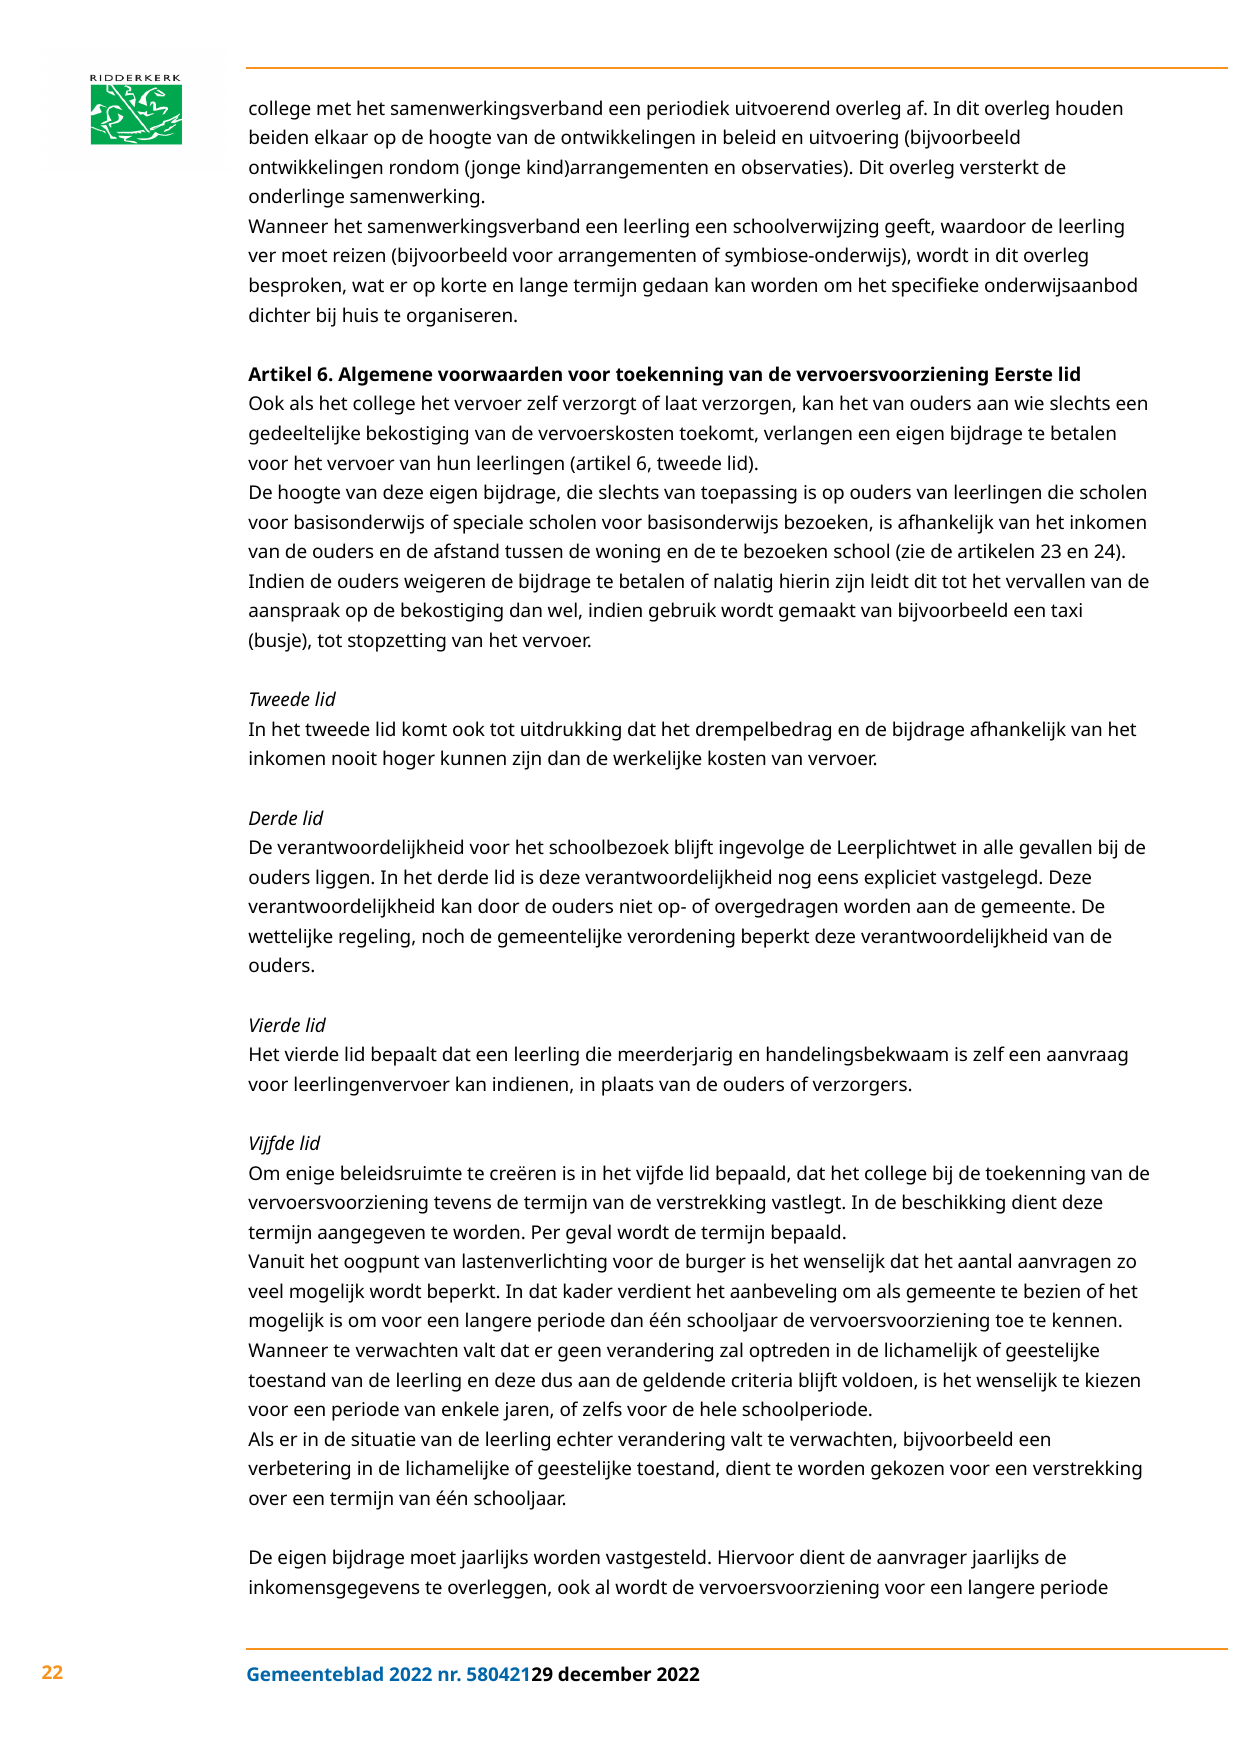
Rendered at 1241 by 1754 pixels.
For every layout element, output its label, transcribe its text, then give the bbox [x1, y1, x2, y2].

text Tweede lid [248, 686, 1152, 712]
text Als er in de situatie van de leerling echter verandering valt te verwachten, bijvoorbeeld een verbetering in de lichamelijke of geestelijke toestand, dient te worden gekozen voor een verstrekking over een termijn van één schooljaar. [248, 1426, 1152, 1511]
text Artikel 6. Algemene voorwaarden voor toekenning van de vervoersvoorziening Eerste lid [248, 361, 1152, 387]
text college met het samenwerkingsverband een periodiek uitvoerend overleg af. In dit overleg houden beiden elkaar op de hoogte van de ontwikkelingen in beleid en uitvoering (bijvoorbeeld ontwikkelingen rondom (jonge kind)arrangementen en observaties). Dit overleg versterkt de onderlinge samenwerking. [248, 95, 1152, 209]
text Wanneer het samenwerkingsverband een leerling een schoolverwijzing geeft, waardoor de leerling ver moet reizen (bijvoorbeeld voor arrangementen of symbiose-onderwijs), wordt in dit overleg besproken, wat er op korte en lange termijn gedaan kan worden om het specifieke onderwijsaanbod dichter bij huis te organiseren. [248, 213, 1152, 328]
text Vijfde lid [248, 1130, 1152, 1156]
text Vanuit het oogpunt van lastenverlichting voor de burger is het wenselijk dat het aantal aanvragen zo veel mogelijk wordt beperkt. In dat kader verdient het aanbeveling om als gemeente te bezien of het mogelijk is om voor een langere periode dan één schooljaar de vervoersvoorziening toe te kennen. Wanneer te verwachten valt dat er geen verandering zal optreden in de lichamelijk of geestelijke toestand van de leerling en deze dus aan de geldende criteria blijft voldoen, is het wenselijk te kiezen voor een periode van enkele jaren, of zelfs voor de hele schoolperiode. [248, 1248, 1152, 1422]
picture [41, 47, 231, 172]
text Het vierde lid bepaalt dat een leerling die meerderjarig en handelingsbekwaam is zelf een aanvraag voor leerlingenvervoer kan indienen, in plaats van de ouders of verzorgers. [248, 1041, 1152, 1097]
text De hoogte van deze eigen bijdrage, die slechts van toepassing is op ouders van leerlingen die scholen voor basisonderwijs of speciale scholen voor basisonderwijs bezoeken, is afhankelijk van het inkomen van de ouders en de afstand tussen de woning en de te bezoeken school (zie de artikelen 23 en 24). Indien de ouders weigeren de bijdrage te betalen of nalatig hierin zijn leidt dit tot het vervallen van de aanspraak op de bekostiging dan wel, indien gebruik wordt gemaakt van bijvoorbeeld een taxi (busje), tot stopzetting van het vervoer. [248, 479, 1152, 653]
text Derde lid [248, 805, 1152, 831]
text Om enige beleidsruimte te creëren is in het vijfde lid bepaald, dat het college bij de toekenning van de vervoersvoorziening tevens de termijn van de verstrekking vastlegt. In de beschikking dient deze termijn aangegeven te worden. Per geval wordt de termijn bepaald. [248, 1160, 1152, 1245]
text De verantwoordelijkheid voor het schoolbezoek blijft ingevolge de Leerplichtwet in alle gevallen bij de ouders liggen. In het derde lid is deze verantwoordelijkheid nog eens expliciet vastgelegd. Deze verantwoordelijkheid kan door de ouders niet op- of overgedragen worden aan de gemeente. De wettelijke regeling, noch de gemeentelijke verordening beperkt deze verantwoordelijkheid van de ouders. [248, 834, 1152, 978]
text Vierde lid [248, 1012, 1152, 1038]
text Ook als het college het vervoer zelf verzorgt of laat verzorgen, kan het van ouders aan wie slechts een gedeeltelijke bekostiging van de vervoerskosten toekomt, verlangen een eigen bijdrage te betalen voor het vervoer van hun leerlingen (artikel 6, tweede lid). [248, 391, 1152, 476]
text De eigen bijdrage moet jaarlijks worden vastgesteld. Hiervoor dient de aanvrager jaarlijks de inkomensgegevens te overleggen, ook al wordt de vervoersvoorziening voor een langere periode [248, 1544, 1152, 1600]
text In het tweede lid komt ook tot uitdrukking dat het drempelbedrag en de bijdrage afhankelijk van het inkomen nooit hoger kunnen zijn dan de werkelijke kosten van vervoer. [248, 716, 1152, 771]
